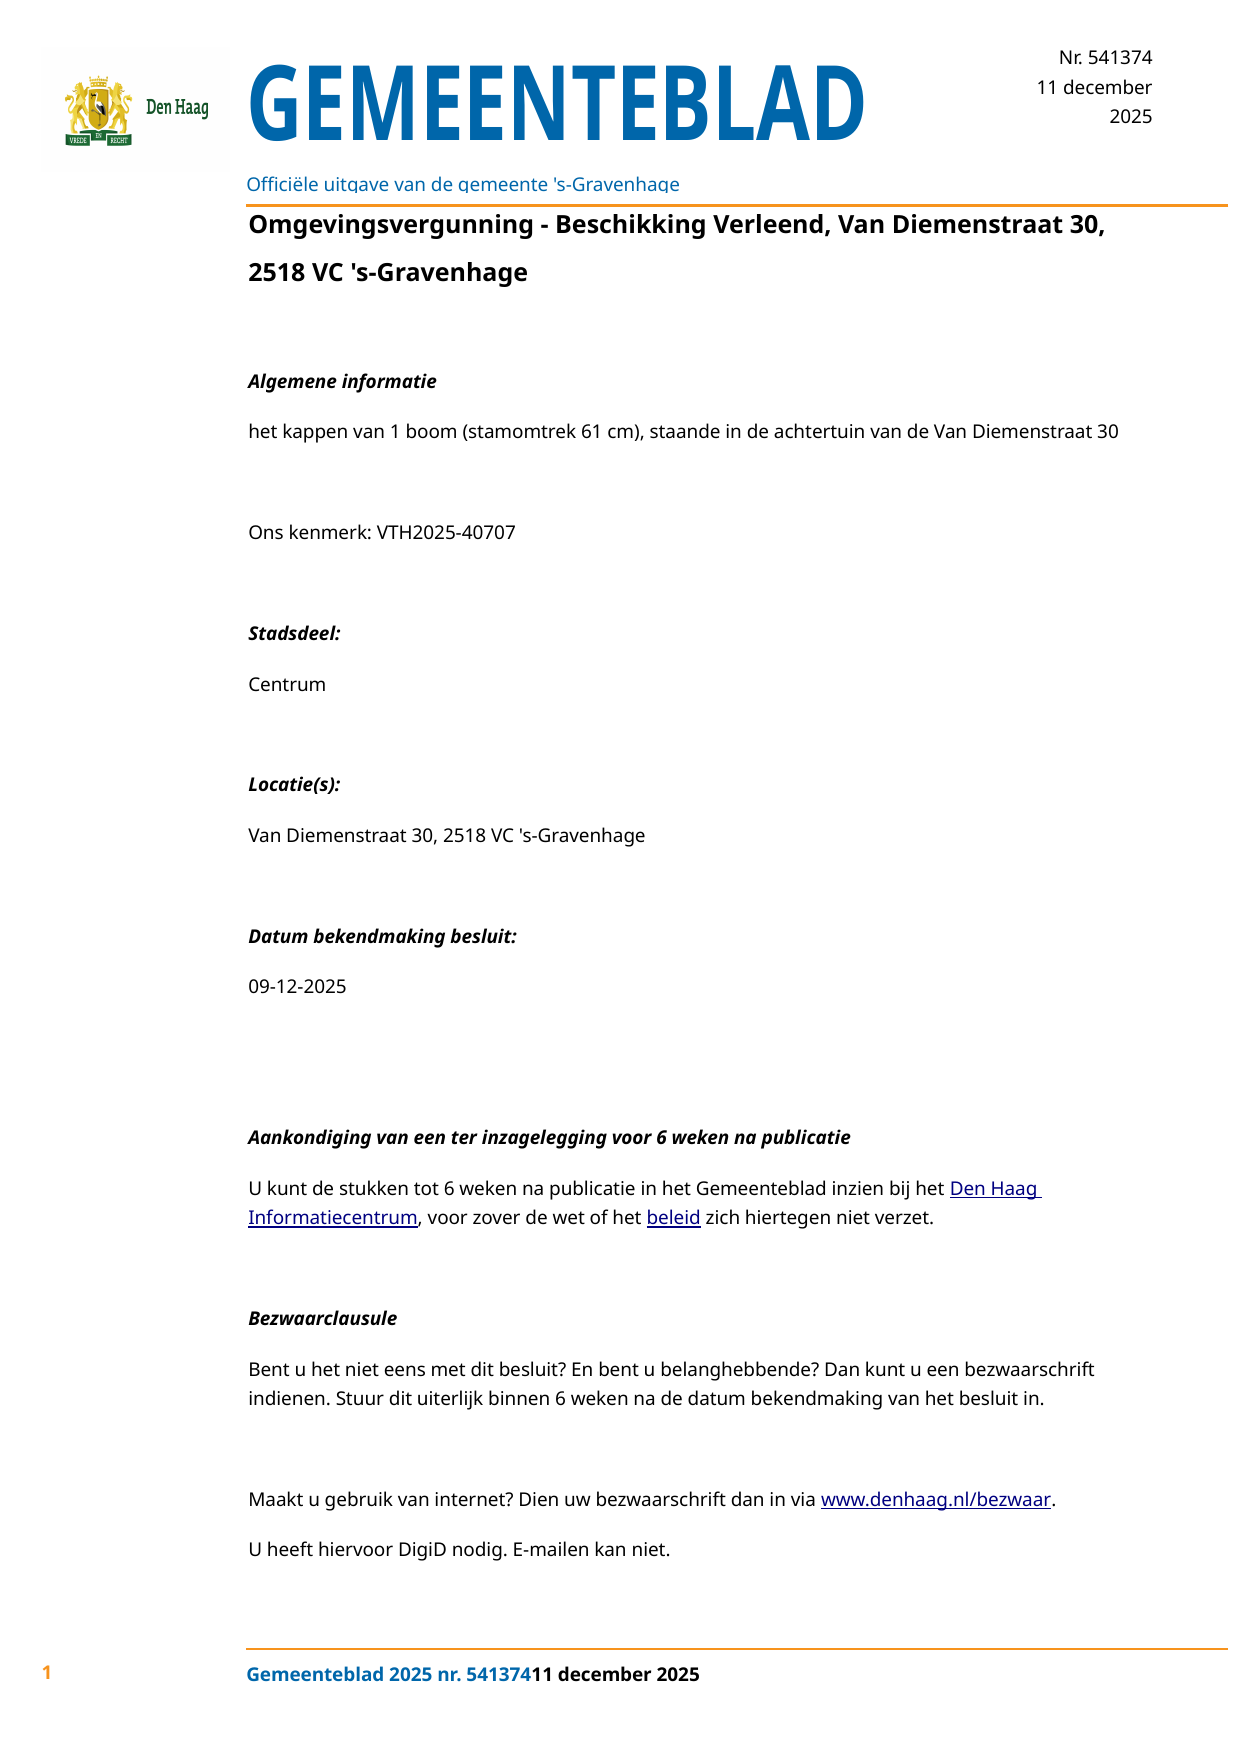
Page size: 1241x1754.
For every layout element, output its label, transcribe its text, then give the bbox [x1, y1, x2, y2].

text het kappen van 1 boom (stamomtrek 61 cm), staande in de achtertuin van de Van Diemenstraat 30 [248, 419, 1152, 444]
text Centrum [248, 671, 1152, 697]
text Datum bekendmaking besluit: [248, 923, 1152, 949]
text Maakt u gebruik van internet? Dien uw bezwaarschrift dan in via www.denhaag.nl/bezwaar. [248, 1486, 1152, 1512]
text U heeft hiervoor DigiD nodig. E-mailen kan niet. [248, 1537, 1152, 1562]
text Stadsdeel: [248, 620, 1152, 646]
text Omgevingsvergunning - Beschikking Verleend, Van Diemenstraat 30, 2518 VC 's-Gravenhage [248, 207, 1152, 288]
picture [41, 47, 231, 172]
text Aankondiging van een ter inzagelegging voor 6 weken na publicatie [248, 1124, 1152, 1150]
text Bezwaarclausule [248, 1305, 1152, 1331]
text U kunt de stukken tot 6 weken na publicatie in het Gemeenteblad inzien bij het Den Haag Informatiecentrum, voor zover de wet of het beleid zich hiertegen niet verzet. [248, 1175, 1152, 1230]
text Van Diemenstraat 30, 2518 VC 's-Gravenhage [248, 822, 1152, 848]
text Ons kenmerk: VTH2025-40707 [248, 519, 1152, 545]
text 09-12-2025 [248, 973, 1152, 999]
text Algemene informatie [248, 368, 1152, 394]
text Locatie(s): [248, 772, 1152, 797]
text Bent u het niet eens met dit besluit? En bent u belanghebbende? Dan kunt u een bezwaarschrift indienen. Stuur dit uiterlijk binnen 6 weken na de datum bekendmaking van het besluit in. [248, 1356, 1152, 1411]
